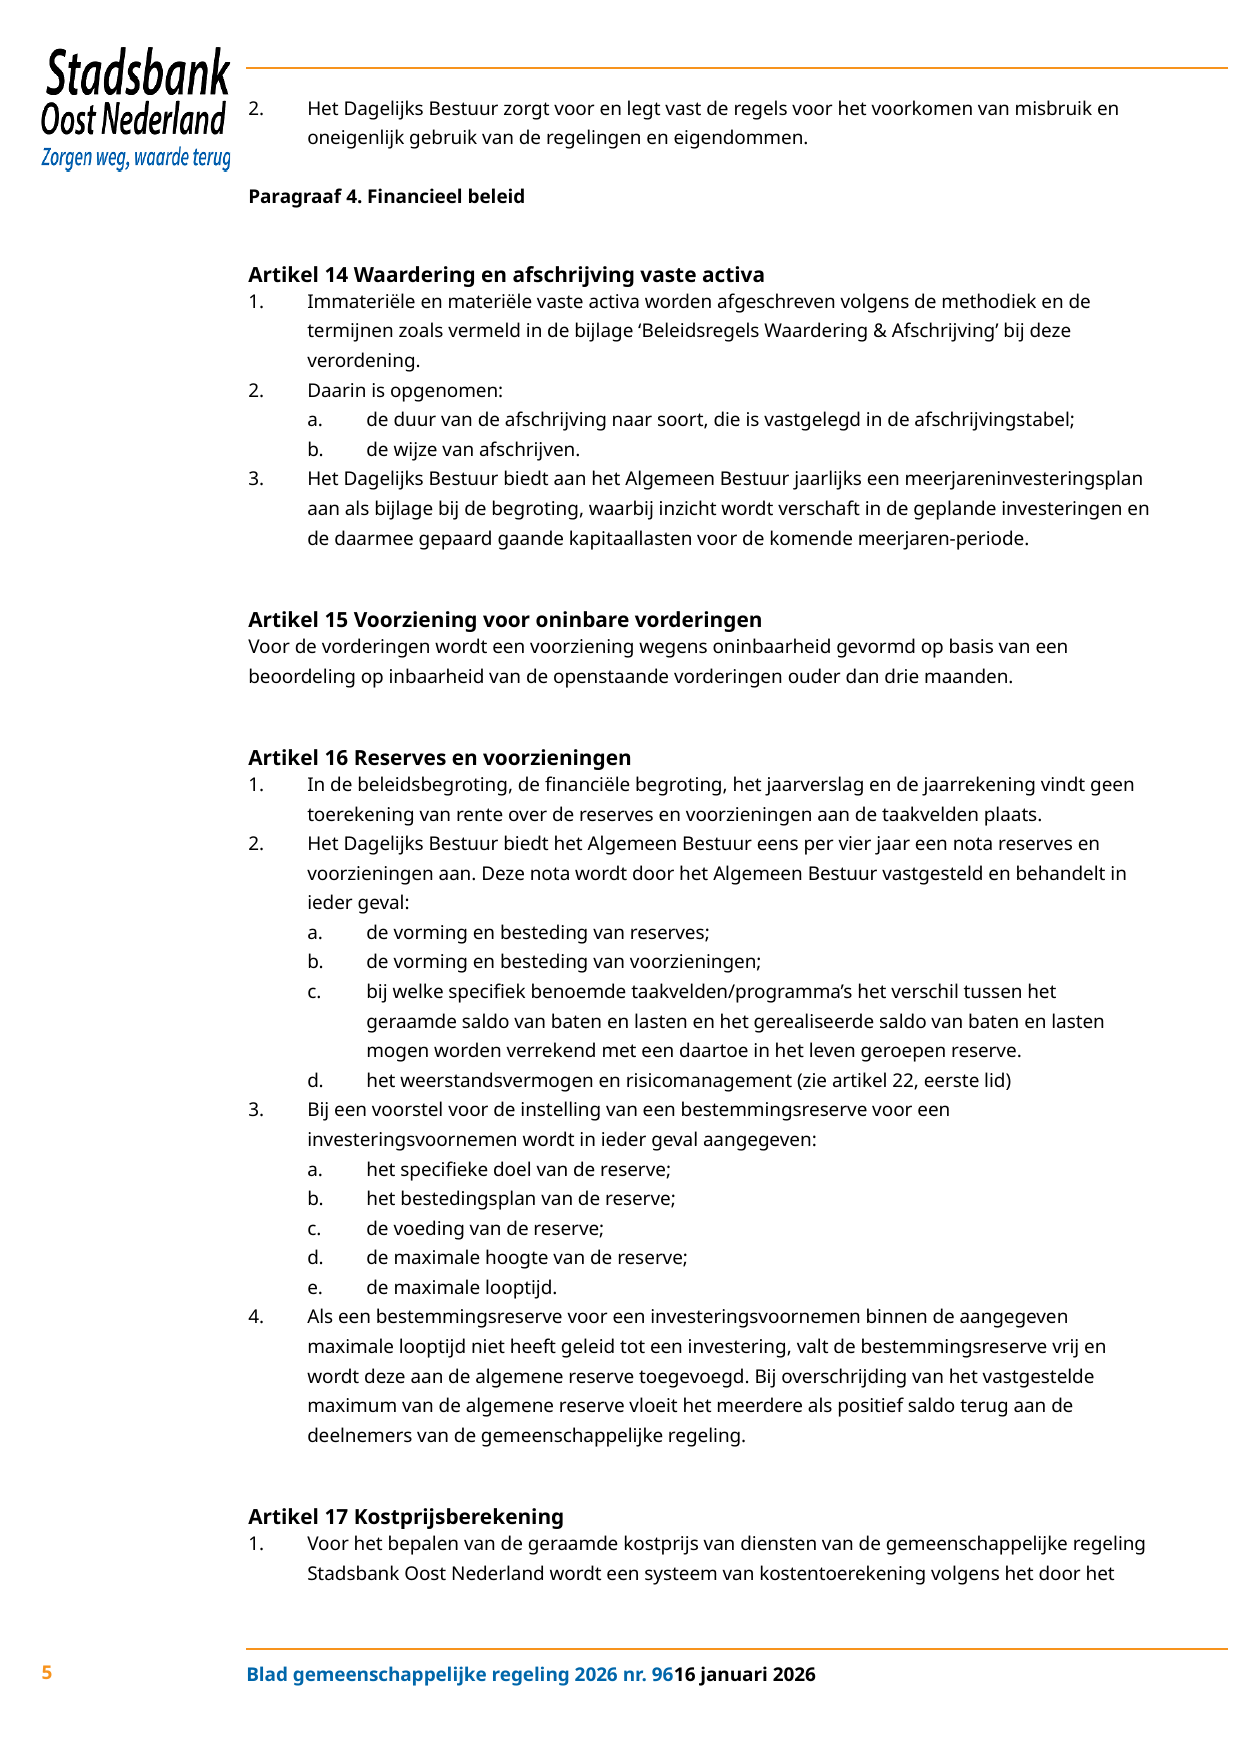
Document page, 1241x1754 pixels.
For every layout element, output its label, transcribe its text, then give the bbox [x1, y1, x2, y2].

picture [41, 47, 231, 172]
text Artikel 14 Waardering en afschrijving vaste activa [248, 260, 1152, 288]
list het bestedingsplan van de reserve; [307, 1185, 1152, 1211]
list bij welke specifiek benoemde taakvelden/programma’s het verschil tussen het geraamde saldo van baten en lasten en het gerealiseerde saldo van baten en lasten mogen worden verrekend met een daartoe in het leven geroepen reserve. [307, 978, 1152, 1063]
list In de beleidsbegroting, de financiële begroting, het jaarverslag en de jaarrekening vindt geen toerekening van rente over de reserves en voorzieningen aan de taakvelden plaats. [248, 771, 1152, 827]
list het weerstandsvermogen en risicomanagement (zie artikel 22, eerste lid) [307, 1067, 1152, 1093]
list Het Dagelijks Bestuur biedt aan het Algemeen Bestuur jaarlijks een meerjareninvesteringsplan aan als bijlage bij de begroting, waarbij inzicht wordt verschaft in de geplande investeringen en de daarmee gepaard gaande kapitaallasten voor de komende meerjaren-periode. [248, 466, 1152, 551]
text Artikel 17 Kostprijsberekening [248, 1502, 1152, 1531]
list de vorming en besteding van voorzieningen; [307, 949, 1152, 974]
list Voor het bepalen van de geraamde kostprijs van diensten van de gemeenschappelijke regeling Stadsbank Oost Nederland wordt een systeem van kostentoerekening volgens het door het [248, 1531, 1152, 1586]
text Artikel 15 Voorziening voor oninbare vorderingen [248, 605, 1152, 633]
list Bij een voorstel voor de instelling van een bestemmingsreserve voor een investeringsvoornemen wordt in ieder geval aangegeven: [248, 1097, 1152, 1152]
list de maximale looptijd. [307, 1274, 1152, 1300]
list de maximale hoogte van de reserve; [307, 1244, 1152, 1270]
list de vorming en besteding van reserves; [307, 919, 1152, 945]
text Paragraaf 4. Financieel beleid [248, 183, 1152, 209]
list Het Dagelijks Bestuur zorgt voor en legt vast de regels voor het voorkomen van misbruik en oneigenlijk gebruik van de regelingen en eigendommen. [248, 95, 1152, 150]
list Het Dagelijks Bestuur biedt het Algemeen Bestuur eens per vier jaar een nota reserves en voorzieningen aan. Deze nota wordt door het Algemeen Bestuur vastgesteld en behandelt in ieder geval: [248, 830, 1152, 915]
text Voor de vorderingen wordt een voorziening wegens oninbaarheid gevormd op basis van een beoordeling op inbaarheid van de openstaande vorderingen ouder dan drie maanden. [248, 633, 1152, 688]
list Immateriële en materiële vaste activa worden afgeschreven volgens de methodiek en de termijnen zoals vermeld in de bijlage ‘Beleidsregels Waardering & Afschrijving’ bij deze verordening. [248, 288, 1152, 373]
list Daarin is opgenomen: [248, 377, 1152, 403]
list de wijze van afschrijven. [307, 436, 1152, 462]
list de duur van de afschrijving naar soort, die is vastgelegd in de afschrijvingstabel; [307, 406, 1152, 432]
text Artikel 16 Reserves en voorzieningen [248, 743, 1152, 771]
list de voeding van de reserve; [307, 1215, 1152, 1241]
list het specifieke doel van de reserve; [307, 1156, 1152, 1182]
list Als een bestemmingsreserve voor een investeringsvoornemen binnen de aangegeven maximale looptijd niet heeft geleid tot een investering, valt de bestemmingsreserve vrij en wordt deze aan de algemene reserve toegevoegd. Bij overschrijding van het vastgestelde maximum van de algemene reserve vloeit het meerdere als positief saldo terug aan de deelnemers van de gemeenschappelijke regeling. [248, 1304, 1152, 1448]
